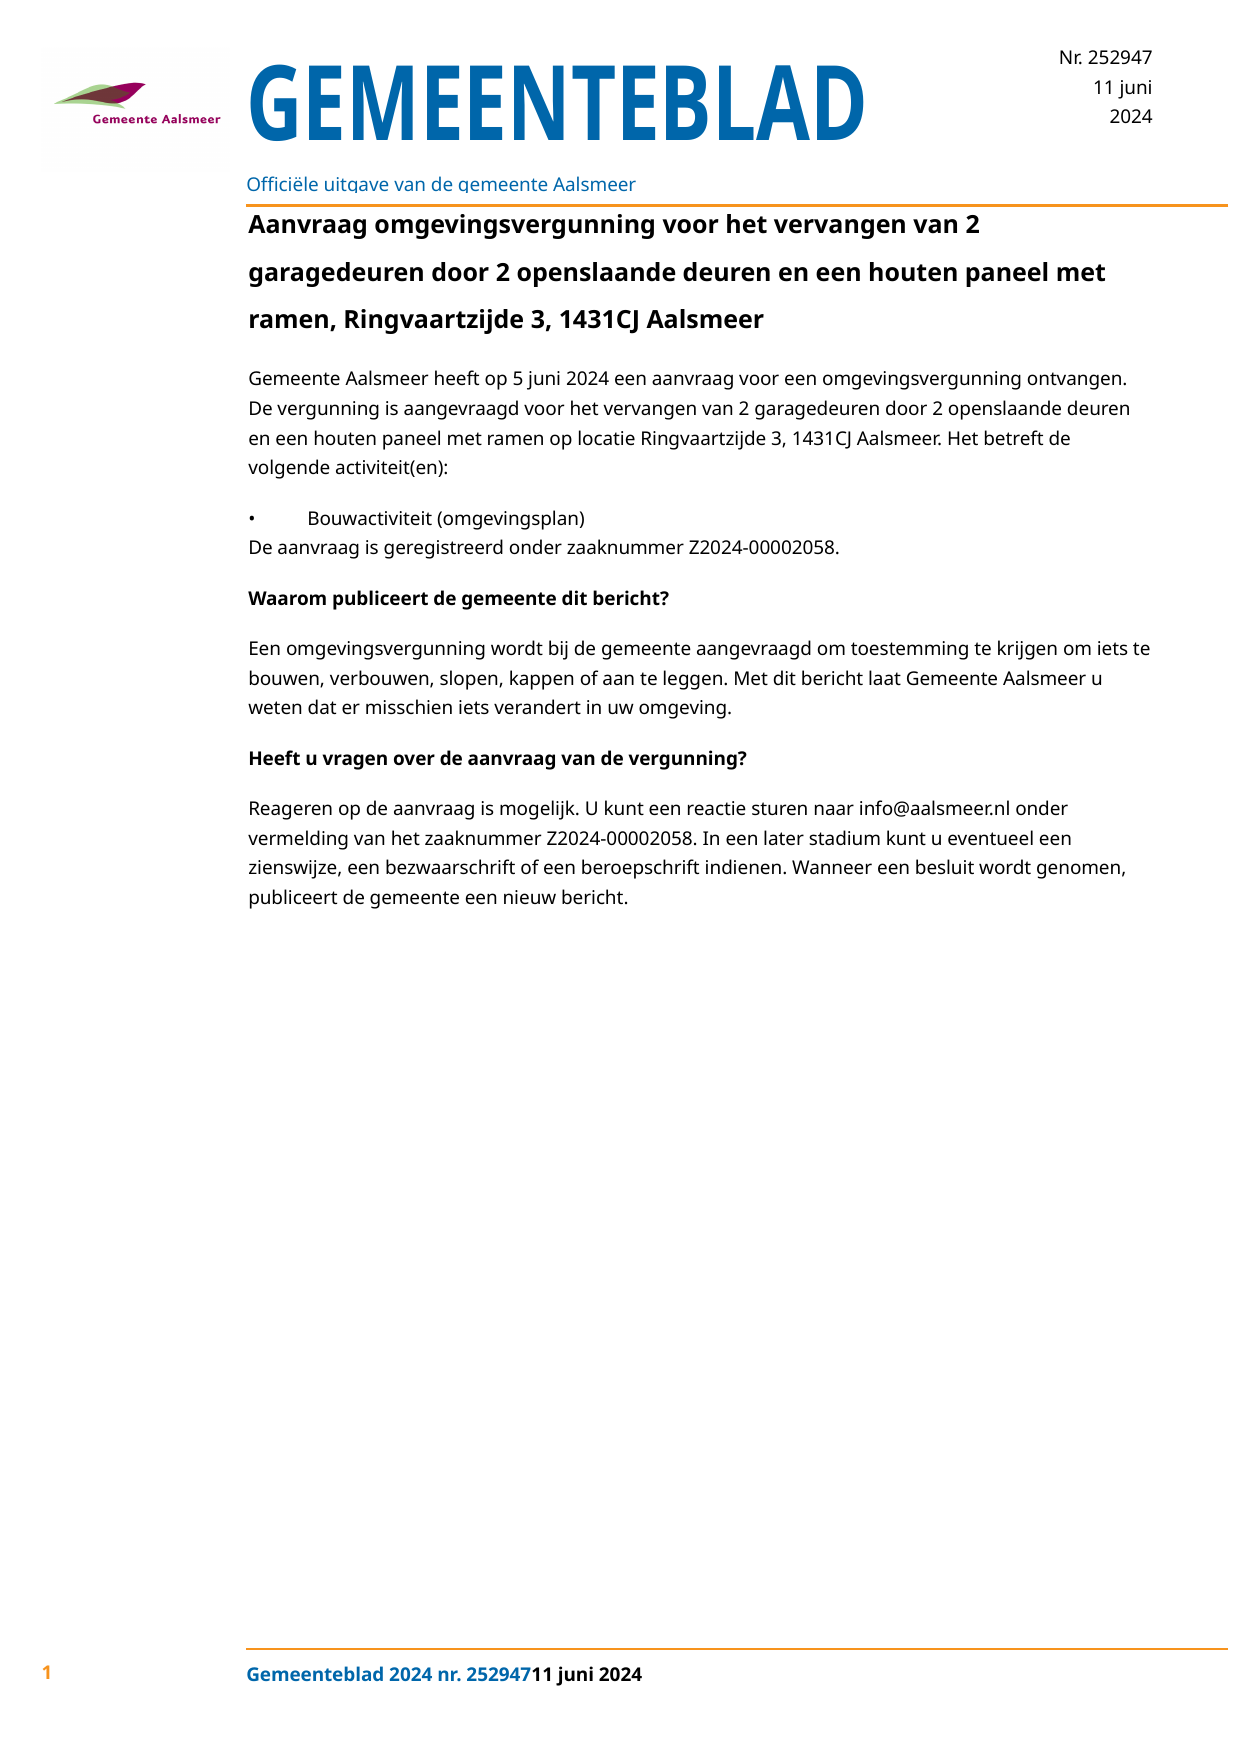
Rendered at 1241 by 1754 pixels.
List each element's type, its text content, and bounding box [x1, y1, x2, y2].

picture [41, 47, 231, 172]
text Heeft u vragen over de aanvraag van de vergunning? [248, 745, 1152, 770]
text Gemeente Aalsmeer heeft op 5 juni 2024 een aanvraag voor een omgevingsvergunning ontvangen. De vergunning is aangevraagd voor het vervangen van 2 garagedeuren door 2 openslaande deuren en een houten paneel met ramen op locatie Ringvaartzijde 3, 1431CJ Aalsmeer. Het betreft de volgende activiteit(en): [248, 366, 1152, 480]
text Een omgevingsvergunning wordt bij de gemeente aangevraagd om toestemming te krijgen om iets te bouwen, verbouwen, slopen, kappen of aan te leggen. Met dit bericht laat Gemeente Aalsmeer u weten dat er misschien iets verandert in uw omgeving. [248, 635, 1152, 720]
text De aanvraag is geregistreerd onder zaaknummer Z2024-00002058. [248, 534, 1152, 560]
text Aanvraag omgevingsvergunning voor het vervangen van 2 garagedeuren door 2 openslaande deuren en een houten paneel met ramen, Ringvaartzijde 3, 1431CJ Aalsmeer [248, 207, 1152, 336]
list Bouwactiviteit (omgevingsplan) [248, 505, 1152, 530]
text Waarom publiceert de gemeente dit bericht? [248, 585, 1152, 610]
text Reageren op de aanvraag is mogelijk. U kunt een reactie sturen naar info@aalsmeer.nl onder vermelding van het zaaknummer Z2024-00002058. In een later stadium kunt u eventueel een zienswijze, een bezwaarschrift of een beroepschrift indienen. Wanneer een besluit wordt genomen, publiceert de gemeente een nieuw bericht. [248, 795, 1152, 909]
